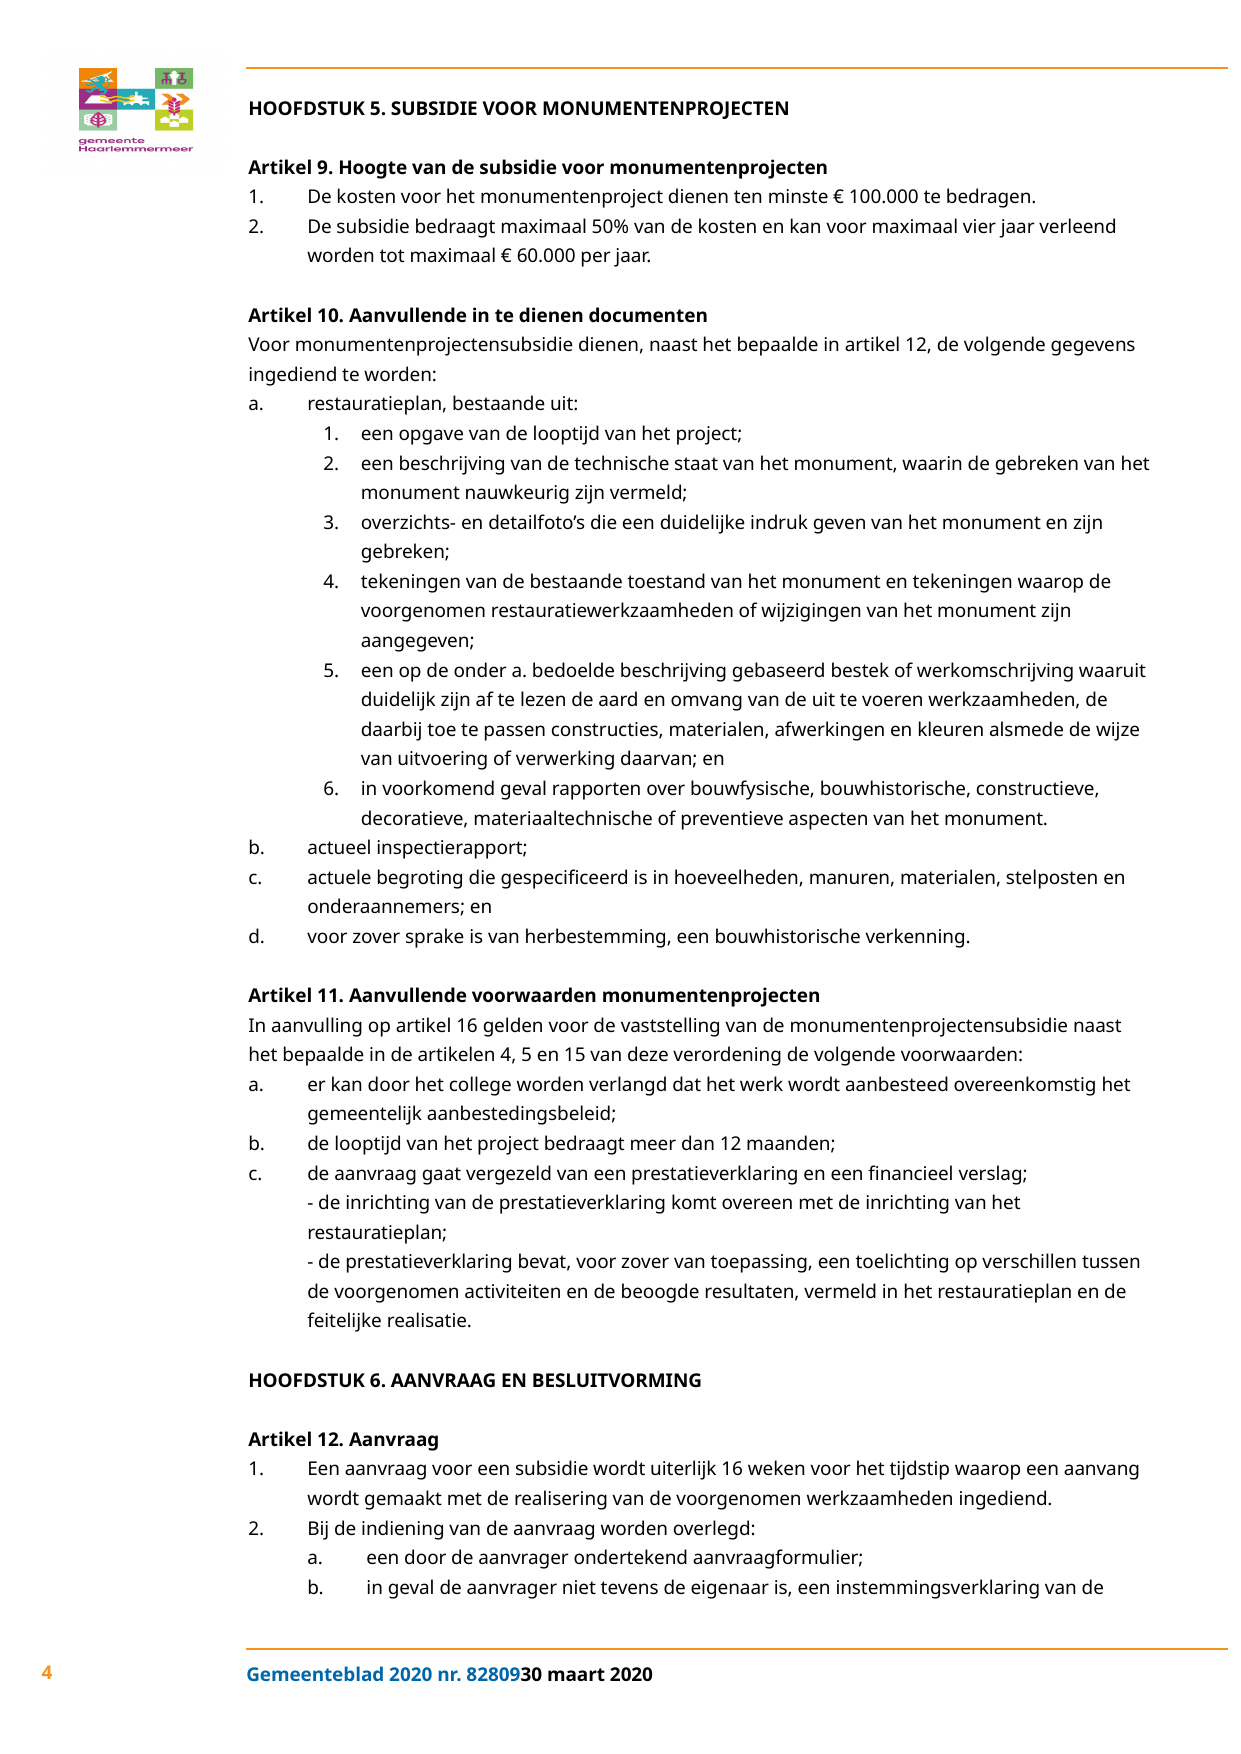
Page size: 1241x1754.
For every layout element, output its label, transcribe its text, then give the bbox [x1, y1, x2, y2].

text In aanvulling op artikel 16 gelden voor de vaststelling van de monumentenprojectensubsidie naast het bepaalde in de artikelen 4, 5 en 15 van deze verordening de volgende voorwaarden: [248, 1012, 1152, 1067]
list - de inrichting van de prestatieverklaring komt overeen met de inrichting van het restauratieplan; [248, 1189, 1152, 1245]
list een door de aanvrager ondertekend aanvraagformulier; [307, 1544, 1152, 1570]
list tekeningen van de bestaande toestand van het monument en tekeningen waarop de voorgenomen restauratiewerkzaamheden of wijzigingen van het monument zijn aangegeven; [323, 568, 1152, 653]
text HOOFDSTUK 5. SUBSIDIE VOOR MONUMENTENPROJECTEN [248, 95, 1152, 121]
list de aanvraag gaat vergezeld van een prestatieverklaring en een financieel verslag; [248, 1160, 1152, 1186]
text Artikel 12. Aanvraag [248, 1426, 1152, 1452]
list voor zover sprake is van herbestemming, een bouwhistorische verkenning. [248, 923, 1152, 949]
text HOOFDSTUK 6. AANVRAAG EN BESLUITVORMING [248, 1367, 1152, 1393]
list Een aanvraag voor een subsidie wordt uiterlijk 16 weken voor het tijdstip waarop een aanvang wordt gemaakt met de realisering van de voorgenomen werkzaamheden ingediend. [248, 1456, 1152, 1511]
list Bij de indiening van de aanvraag worden overlegd: [248, 1515, 1152, 1541]
text Voor monumentenprojectensubsidie dienen, naast het bepaalde in artikel 12, de volgende gegevens ingediend te worden: [248, 331, 1152, 387]
list de looptijd van het project bedraagt meer dan 12 maanden; [248, 1130, 1152, 1156]
list een beschrijving van de technische staat van het monument, waarin de gebreken van het monument nauwkeurig zijn vermeld; [323, 450, 1152, 505]
text Artikel 11. Aanvullende voorwaarden monumentenprojecten [248, 982, 1152, 1008]
list - de prestatieverklaring bevat, voor zover van toepassing, een toelichting op verschillen tussen de voorgenomen activiteiten en de beoogde resultaten, vermeld in het restauratieplan en de feitelijke realisatie. [248, 1248, 1152, 1333]
list een op de onder a. bedoelde beschrijving gebaseerd bestek of werkomschrijving waaruit duidelijk zijn af te lezen de aard en omvang van de uit te voeren werkzaamheden, de daarbij toe te passen constructies, materialen, afwerkingen en kleuren alsmede de wijze van uitvoering of verwerking daarvan; en [323, 657, 1152, 771]
list De kosten voor het monumentenproject dienen ten minste € 100.000 te bedragen. [248, 183, 1152, 209]
list in voorkomend geval rapporten over bouwfysische, bouwhistorische, constructieve, decoratieve, materiaaltechnische of preventieve aspecten van het monument. [323, 775, 1152, 831]
list in geval de aanvrager niet tevens de eigenaar is, een instemmingsverklaring van de [307, 1574, 1152, 1600]
list er kan door het college worden verlangd dat het werk wordt aanbesteed overeenkomstig het gemeentelijk aanbestedingsbeleid; [248, 1071, 1152, 1126]
text Artikel 10. Aanvullende in te dienen documenten [248, 302, 1152, 328]
list actuele begroting die gespecificeerd is in hoeveelheden, manuren, materialen, stelposten en onderaannemers; en [248, 864, 1152, 919]
list De subsidie bedraagt maximaal 50% van de kosten en kan voor maximaal vier jaar verleend worden tot maximaal € 60.000 per jaar. [248, 213, 1152, 268]
list een opgave van de looptijd van het project; [323, 420, 1152, 446]
list restauratieplan, bestaande uit: [248, 391, 1152, 416]
text Artikel 9. Hoogte van de subsidie voor monumentenprojecten [248, 154, 1152, 180]
list overzichts- en detailfoto’s die een duidelijke indruk geven van het monument en zijn gebreken; [323, 509, 1152, 564]
list actueel inspectierapport; [248, 834, 1152, 860]
picture [41, 47, 231, 172]
